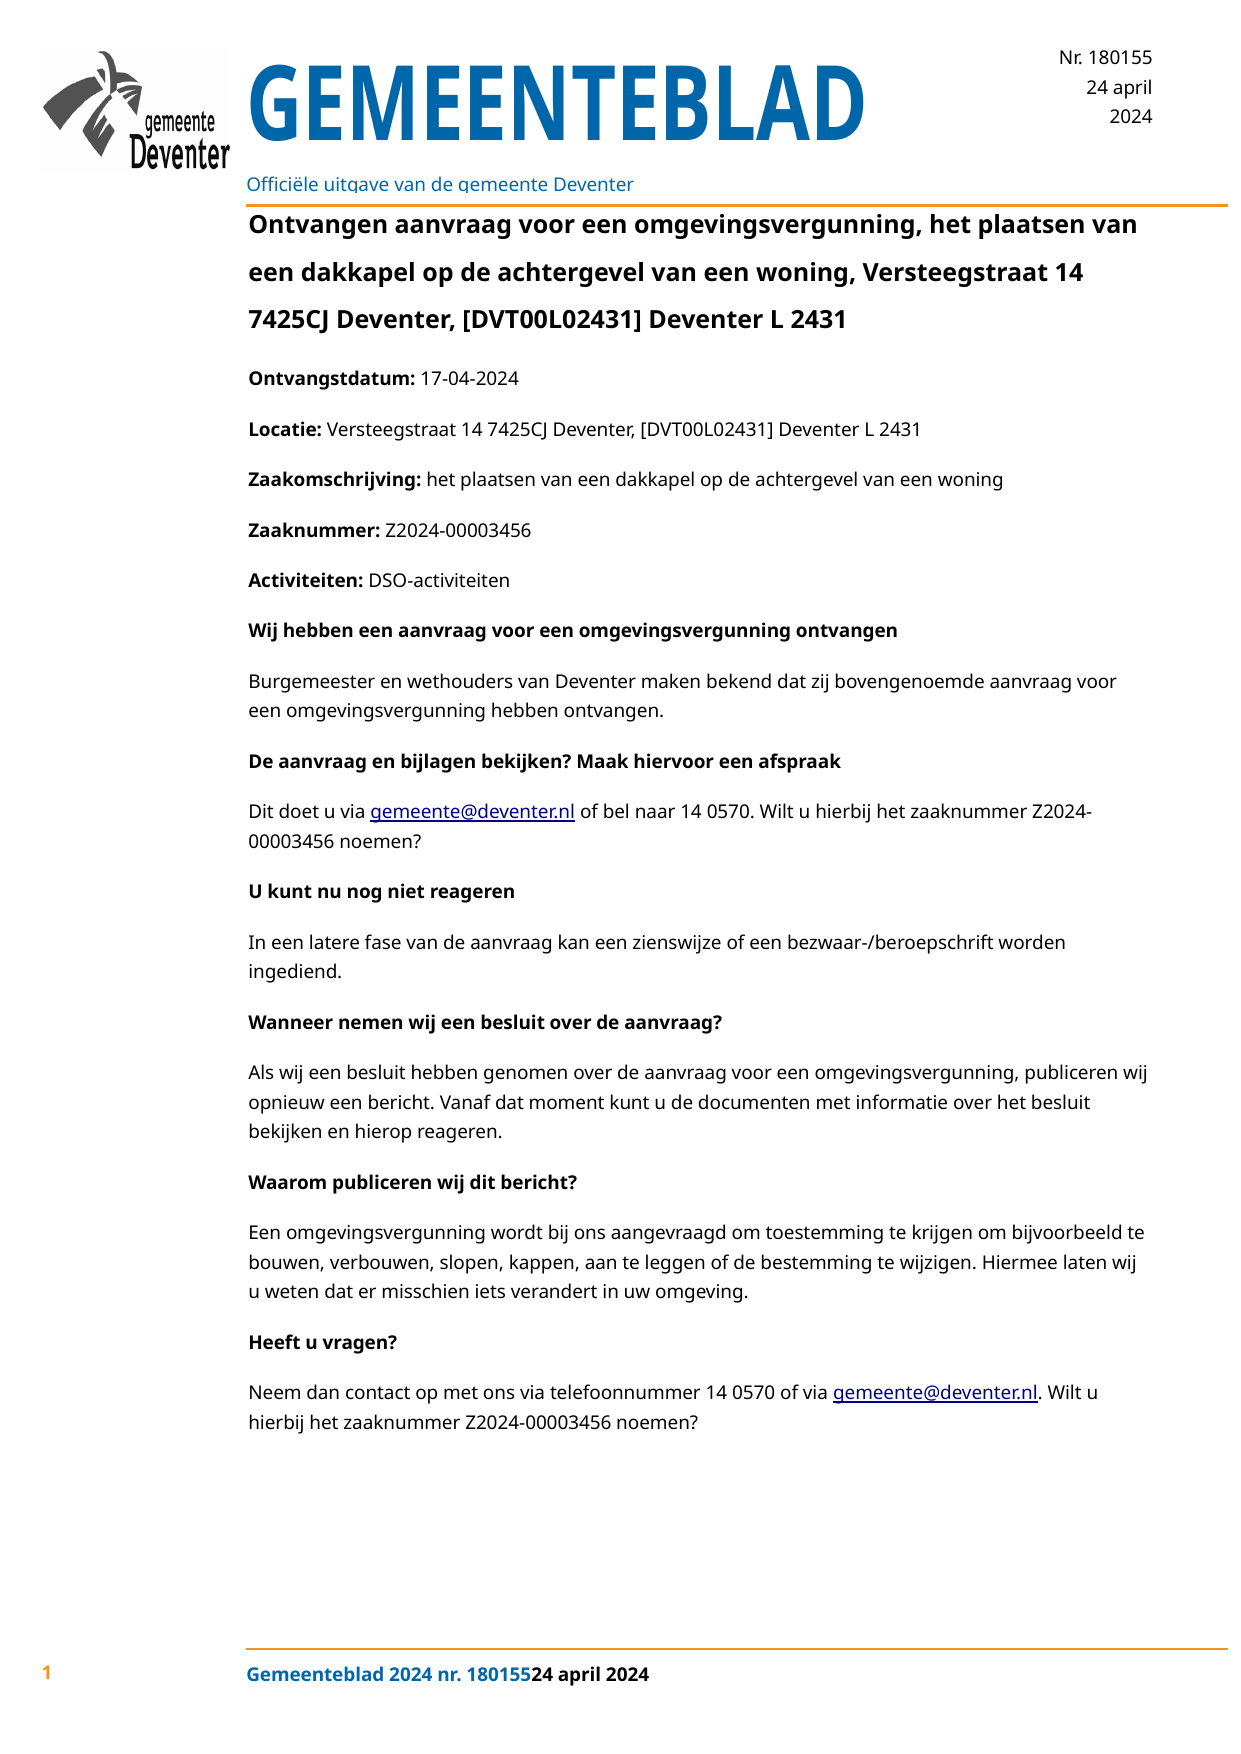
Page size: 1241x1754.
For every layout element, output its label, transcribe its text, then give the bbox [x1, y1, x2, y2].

text Een omgevingsvergunning wordt bij ons aangevraagd om toestemming te krijgen om bijvoorbeeld te bouwen, verbouwen, slopen, kappen, aan te leggen of de bestemming te wijzigen. Hiermee laten wij u weten dat er misschien iets verandert in uw omgeving. [248, 1219, 1152, 1304]
text Waarom publiceren wij dit bericht? [248, 1169, 1152, 1194]
text Wij hebben een aanvraag voor een omgevingsvergunning ontvangen [248, 618, 1152, 643]
text Burgemeester en wethouders van Deventer maken bekend dat zij bovengenoemde aanvraag voor een omgevingsvergunning hebben ontvangen. [248, 668, 1152, 723]
text In een latere fase van de aanvraag kan een zienswijze of een bezwaar-/beroepschrift worden ingediend. [248, 929, 1152, 984]
text Als wij een besluit hebben genomen over de aanvraag voor een omgevingsvergunning, publiceren wij opnieuw een bericht. Vanaf dat moment kunt u de documenten met informatie over het besluit bekijken en hierop reageren. [248, 1059, 1152, 1144]
text Locatie: Versteegstraat 14 7425CJ Deventer, [DVT00L02431] Deventer L 2431 [248, 416, 1152, 442]
text Wanneer nemen wij een besluit over de aanvraag? [248, 1009, 1152, 1034]
text Activiteiten: DSO-activiteiten [248, 567, 1152, 593]
text De aanvraag en bijlagen bekijken? Maak hiervoor een afspraak [248, 748, 1152, 774]
text Neem dan contact op met ons via telefoonnummer 14 0570 of via gemeente@deventer.nl. Wilt u hierbij het zaaknummer Z2024-00003456 noemen? [248, 1379, 1152, 1434]
text Zaakomschrijving: het plaatsen van een dakkapel op de achtergevel van een woning [248, 466, 1152, 492]
text U kunt nu nog niet reageren [248, 878, 1152, 904]
text Ontvangstdatum: 17-04-2024 [248, 366, 1152, 391]
text Zaaknummer: Z2024-00003456 [248, 517, 1152, 542]
text Ontvangen aanvraag voor een omgevingsvergunning, het plaatsen van een dakkapel op de achtergevel van een woning, Versteegstraat 14 7425CJ Deventer, [DVT00L02431] Deventer L 2431 [248, 207, 1152, 336]
picture [41, 47, 231, 172]
text Heeft u vragen? [248, 1329, 1152, 1354]
text Dit doet u via gemeente@deventer.nl of bel naar 14 0570. Wilt u hierbij het zaaknummer Z2024-00003456 noemen? [248, 798, 1152, 854]
